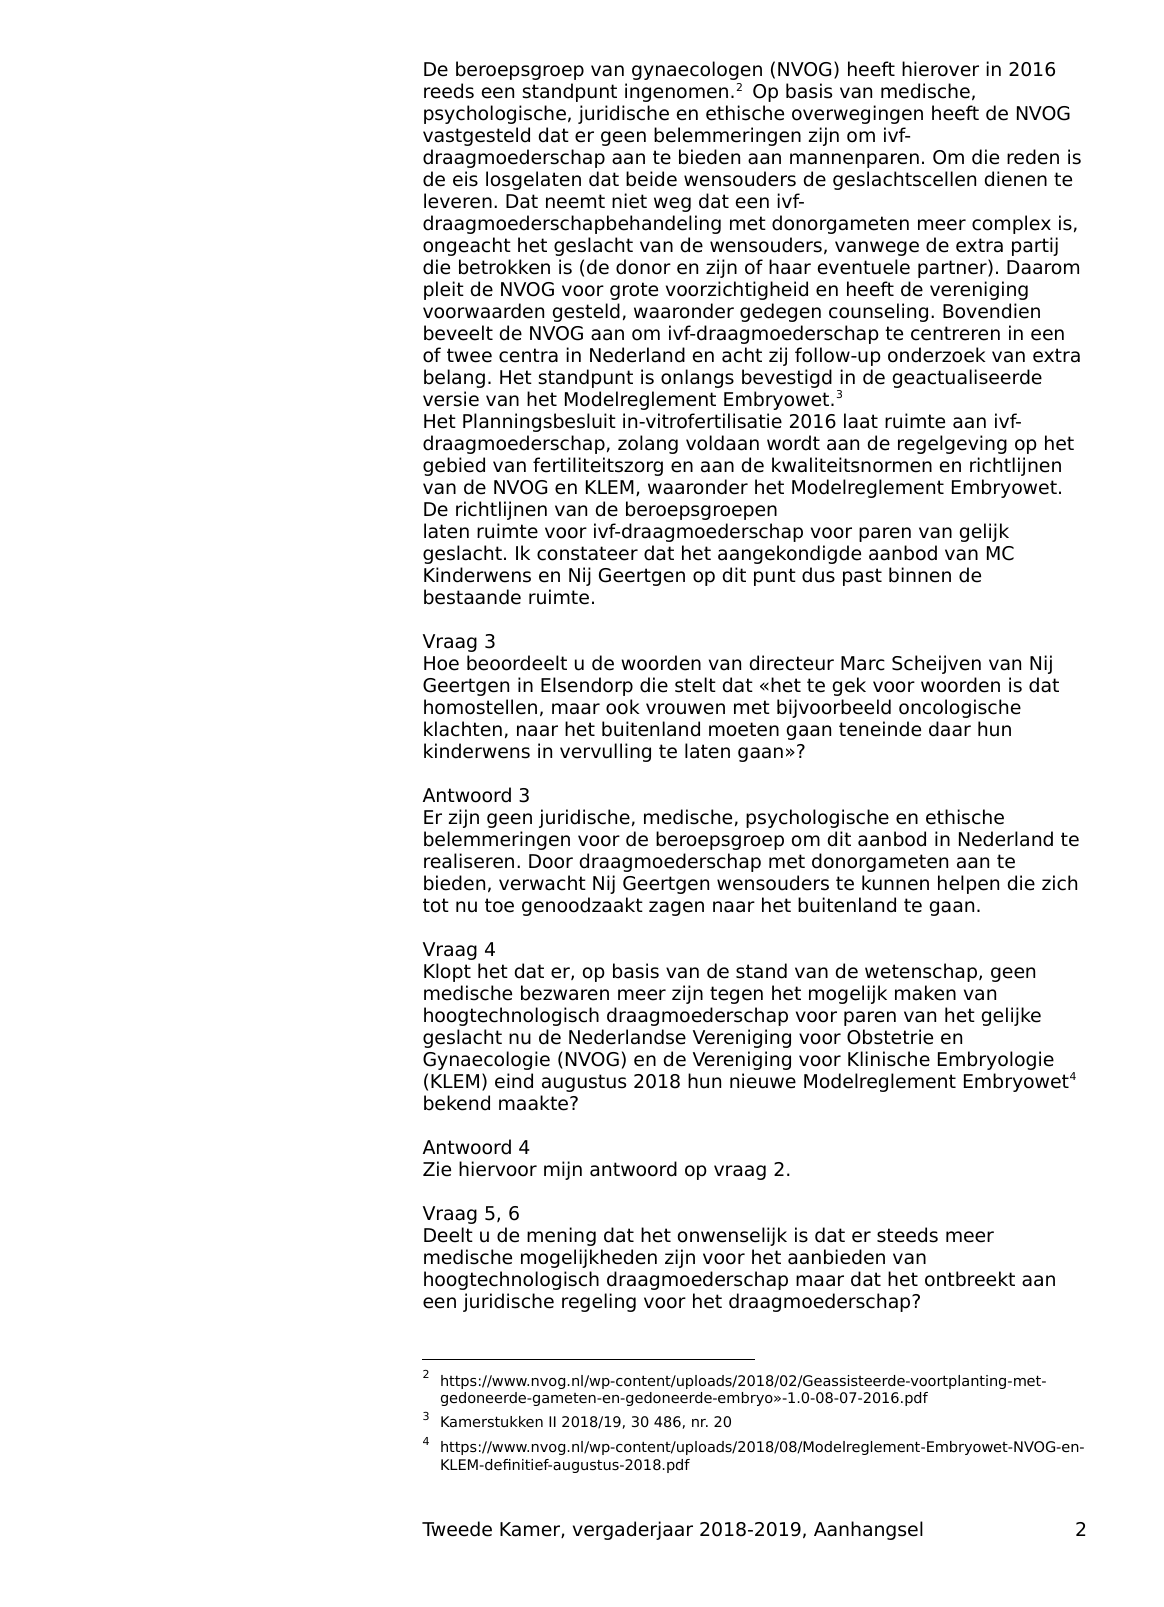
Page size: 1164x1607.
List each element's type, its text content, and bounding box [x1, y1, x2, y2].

text Kamerstukken II 2018/19, 30 486, nr. 20 [422, 1410, 1087, 1432]
text Vraag 3 [422, 631, 1087, 653]
text https://www.nvog.nl/wp-content/uploads/2018/02/Geassisteerde-voortplanting-met-gedoneerde-gameten-en-gedoneerde-embryo»-1.0-08-07-2016.pdf [422, 1368, 1087, 1407]
text Antwoord 4 [422, 1137, 1087, 1159]
text Er zijn geen juridische, medische, psychologische en ethische belemmeringen voor de beroepsgroep om dit aanbod in Nederland te realiseren. Door draagmoederschap met donorgameten aan te bieden, verwacht Nij Geertgen wensouders te kunnen helpen die zich tot nu toe genoodzaakt zagen naar het buitenland te gaan. [422, 807, 1087, 917]
text Vraag 5, 6 [422, 1203, 1087, 1225]
text https://www.nvog.nl/wp-content/uploads/2018/08/Modelreglement-Embryowet-NVOG-en-KLEM-definitief-augustus-2018.pdf [422, 1435, 1087, 1474]
text Deelt u de mening dat het onwenselijk is dat er steeds meer medische mogelijkheden zijn voor het aanbieden van hoogtechnologisch draagmoederschap maar dat het ontbreekt aan een juridische regeling voor het draagmoederschap? [422, 1225, 1087, 1313]
text laten ruimte voor ivf-draagmoederschap voor paren van gelijk geslacht. Ik constateer dat het aangekondigde aanbod van MC Kinderwens en Nij Geertgen op dit punt dus past binnen de bestaande ruimte. [422, 521, 1087, 608]
text Het Planningsbesluit in-vitrofertilisatie 2016 laat ruimte aan ivf-draagmoederschap, zolang voldaan wordt aan de regelgeving op het gebied van fertiliteitszorg en aan de kwaliteitsnormen en richtlijnen van de NVOG en KLEM, waaronder het Modelreglement Embryowet. De richtlijnen van de beroepsgroepen [422, 411, 1087, 521]
text Antwoord 3 [422, 785, 1087, 807]
text De beroepsgroep van gynaecologen (NVOG) heeft hierover in 2016 reeds een standpunt ingenomen. Op basis van medische, psychologische, juridische en ethische overwegingen heeft de NVOG vastgesteld dat er geen belemmeringen zijn om ivf-draagmoederschap aan te bieden aan mannenparen. Om die reden is de eis losgelaten dat beide wensouders de geslachtscellen dienen te leveren. Dat neemt niet weg dat een ivf-draagmoederschapbehandeling met donorgameten meer complex is, ongeacht het geslacht van de wensouders, vanwege de extra partij die betrokken is (de donor en zijn of haar eventuele partner). Daarom pleit de NVOG voor grote voorzichtigheid en heeft de vereniging voorwaarden gesteld, waaronder gedegen counseling. Bovendien beveelt de NVOG aan om ivf-draagmoederschap te centreren in een of twee centra in Nederland en acht zij follow-up onderzoek van extra belang. Het standpunt is onlangs bevestigd in de geactualiseerde versie van het Modelreglement Embryowet. [422, 59, 1087, 411]
text Zie hiervoor mijn antwoord op vraag 2. [422, 1159, 1087, 1181]
text Hoe beoordeelt u de woorden van directeur Marc Scheijven van Nij Geertgen in Elsendorp die stelt dat «het te gek voor woorden is dat homostellen, maar ook vrouwen met bijvoorbeeld oncologische klachten, naar het buitenland moeten gaan teneinde daar hun kinderwens in vervulling te laten gaan»? [422, 653, 1087, 763]
text Klopt het dat er, op basis van de stand van de wetenschap, geen medische bezwaren meer zijn tegen het mogelijk maken van hoogtechnologisch draagmoederschap voor paren van het gelijke geslacht nu de Nederlandse Vereniging voor Obstetrie en Gynaecologie (NVOG) en de Vereniging voor Klinische Embryologie (KLEM) eind augustus 2018 hun nieuwe Modelreglement Embryowet bekend maakte? [422, 961, 1087, 1115]
text Vraag 4 [422, 939, 1087, 961]
